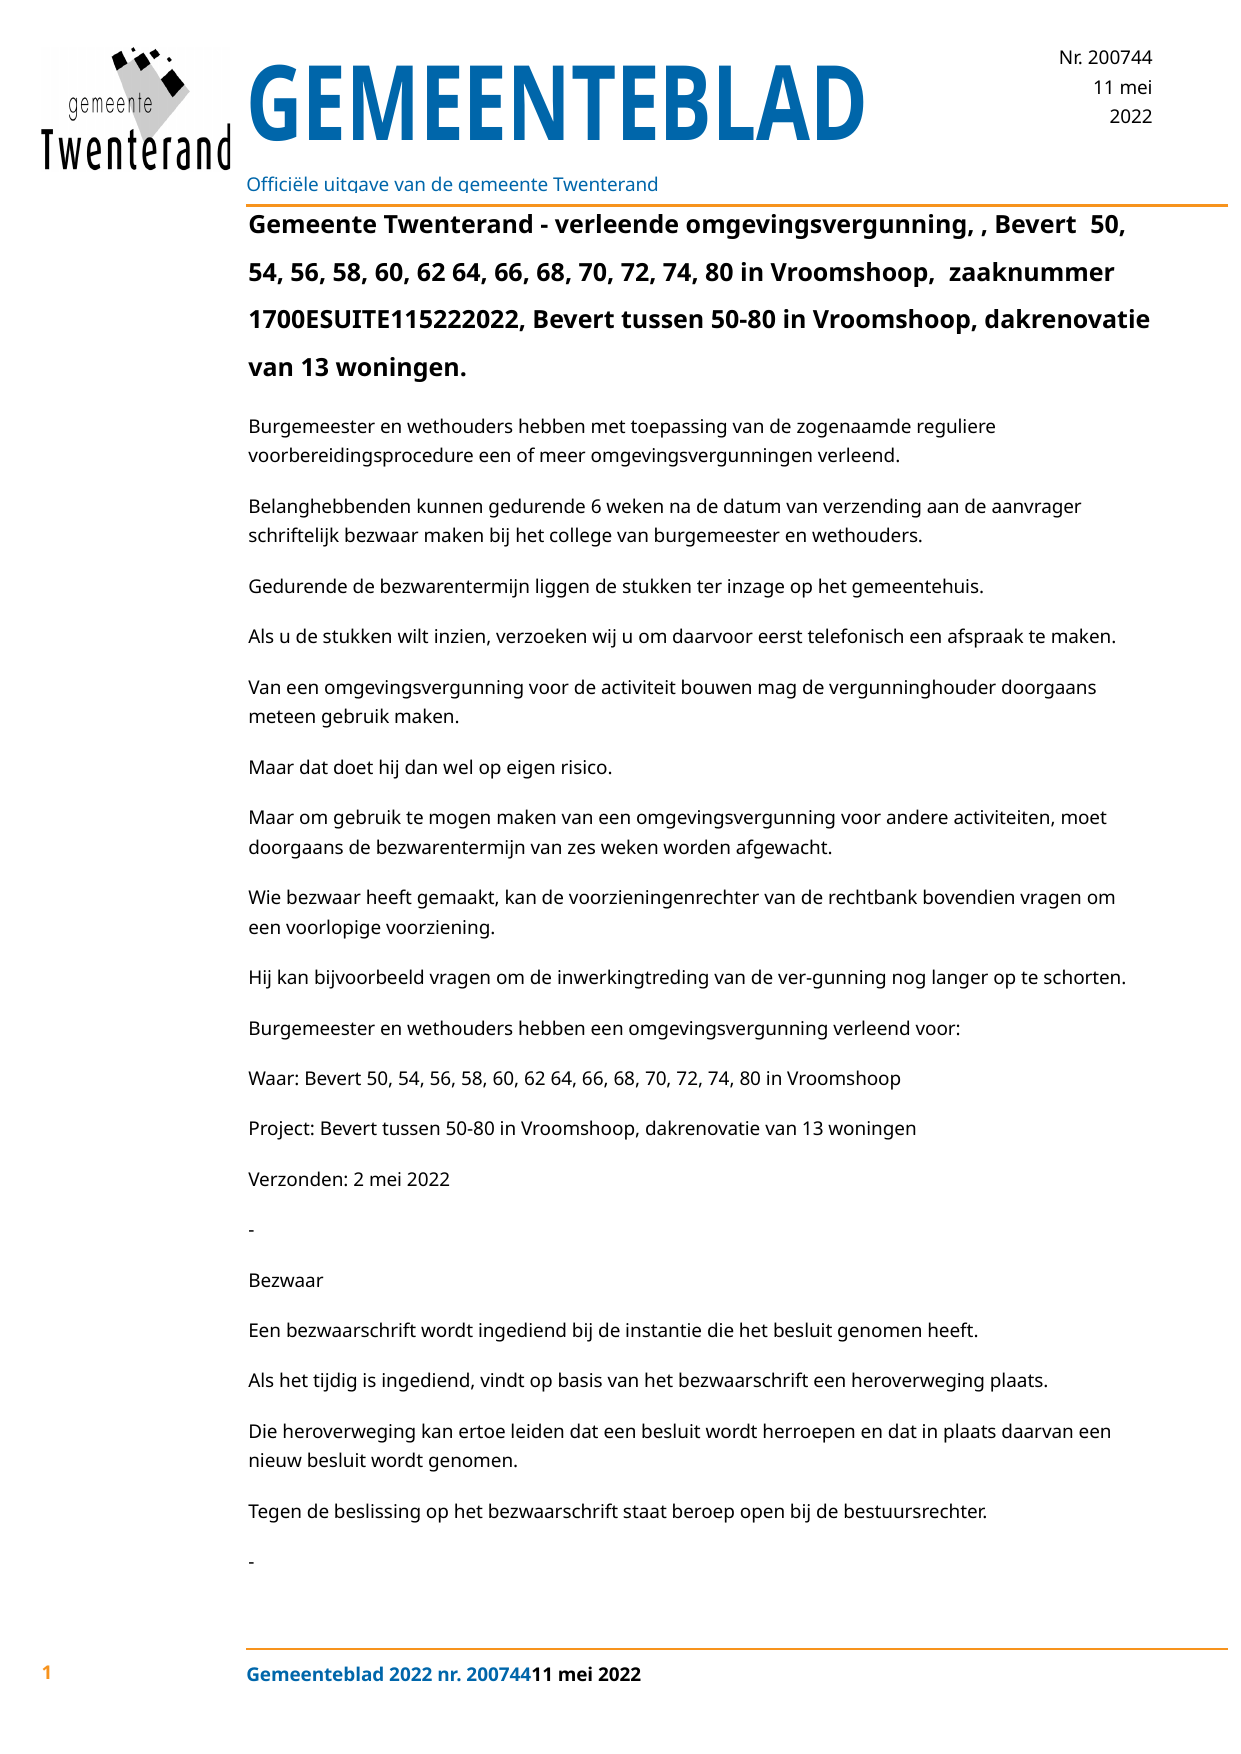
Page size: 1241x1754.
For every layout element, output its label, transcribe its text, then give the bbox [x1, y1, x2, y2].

text Verzonden: 2 mei 2022 [248, 1166, 1152, 1192]
text Als het tijdig is ingediend, vindt op basis van het bezwaarschrift een heroverweging plaats. [248, 1368, 1152, 1393]
text - [248, 1548, 1152, 1574]
text Wie bezwaar heeft gemaakt, kan de voorzieningenrechter van de rechtbank bovendien vragen om een voorlopige voorziening. [248, 884, 1152, 940]
text Tegen de beslissing op het bezwaarschrift staat beroep open bij de bestuursrechter. [248, 1498, 1152, 1524]
text Burgemeester en wethouders hebben een omgevingsvergunning verleend voor: [248, 1015, 1152, 1041]
text Bezwaar [248, 1267, 1152, 1293]
text Een bezwaarschrift wordt ingediend bij de instantie die het besluit genomen heeft. [248, 1317, 1152, 1343]
text Project: Bevert tussen 50-80 in Vroomshoop, dakrenovatie van 13 woningen [248, 1116, 1152, 1141]
picture [41, 47, 231, 172]
text Maar dat doet hij dan wel op eigen risico. [248, 754, 1152, 780]
text Burgemeester en wethouders hebben met toepassing van de zogenaamde reguliere voorbereidingsprocedure een of meer omgevingsvergunningen verleend. [248, 413, 1152, 468]
text Als u de stukken wilt inzien, verzoeken wij u om daarvoor eerst telefonisch een afspraak te maken. [248, 623, 1152, 649]
text Die heroverweging kan ertoe leiden dat een besluit wordt herroepen en dat in plaats daarvan een nieuw besluit wordt genomen. [248, 1418, 1152, 1473]
text Waar: Bevert 50, 54, 56, 58, 60, 62 64, 66, 68, 70, 72, 74, 80 in Vroomshoop [248, 1065, 1152, 1091]
text - [248, 1216, 1152, 1242]
text Gedurende de bezwarentermijn liggen de stukken ter inzage op het gemeentehuis. [248, 573, 1152, 599]
text Gemeente Twenterand - verleende omgevingsvergunning, , Bevert 50, 54, 56, 58, 60, 62 64, 66, 68, 70, 72, 74, 80 in Vroomshoop, zaaknummer 1700ESUITE115222022, Bevert tussen 50-80 in Vroomshoop, dakrenovatie van 13 woningen. [248, 207, 1152, 384]
text Belanghebbenden kunnen gedurende 6 weken na de datum van verzending aan de aanvrager schriftelijk bezwaar maken bij het college van burgemeester en wethouders. [248, 493, 1152, 548]
text Hij kan bijvoorbeeld vragen om de inwerkingtreding van de ver-gunning nog langer op te schorten. [248, 964, 1152, 990]
text Van een omgevingsvergunning voor de activiteit bouwen mag de vergunninghouder doorgaans meteen gebruik maken. [248, 674, 1152, 729]
text Maar om gebruik te mogen maken van een omgevingsvergunning voor andere activiteiten, moet doorgaans de bezwarentermijn van zes weken worden afgewacht. [248, 804, 1152, 860]
